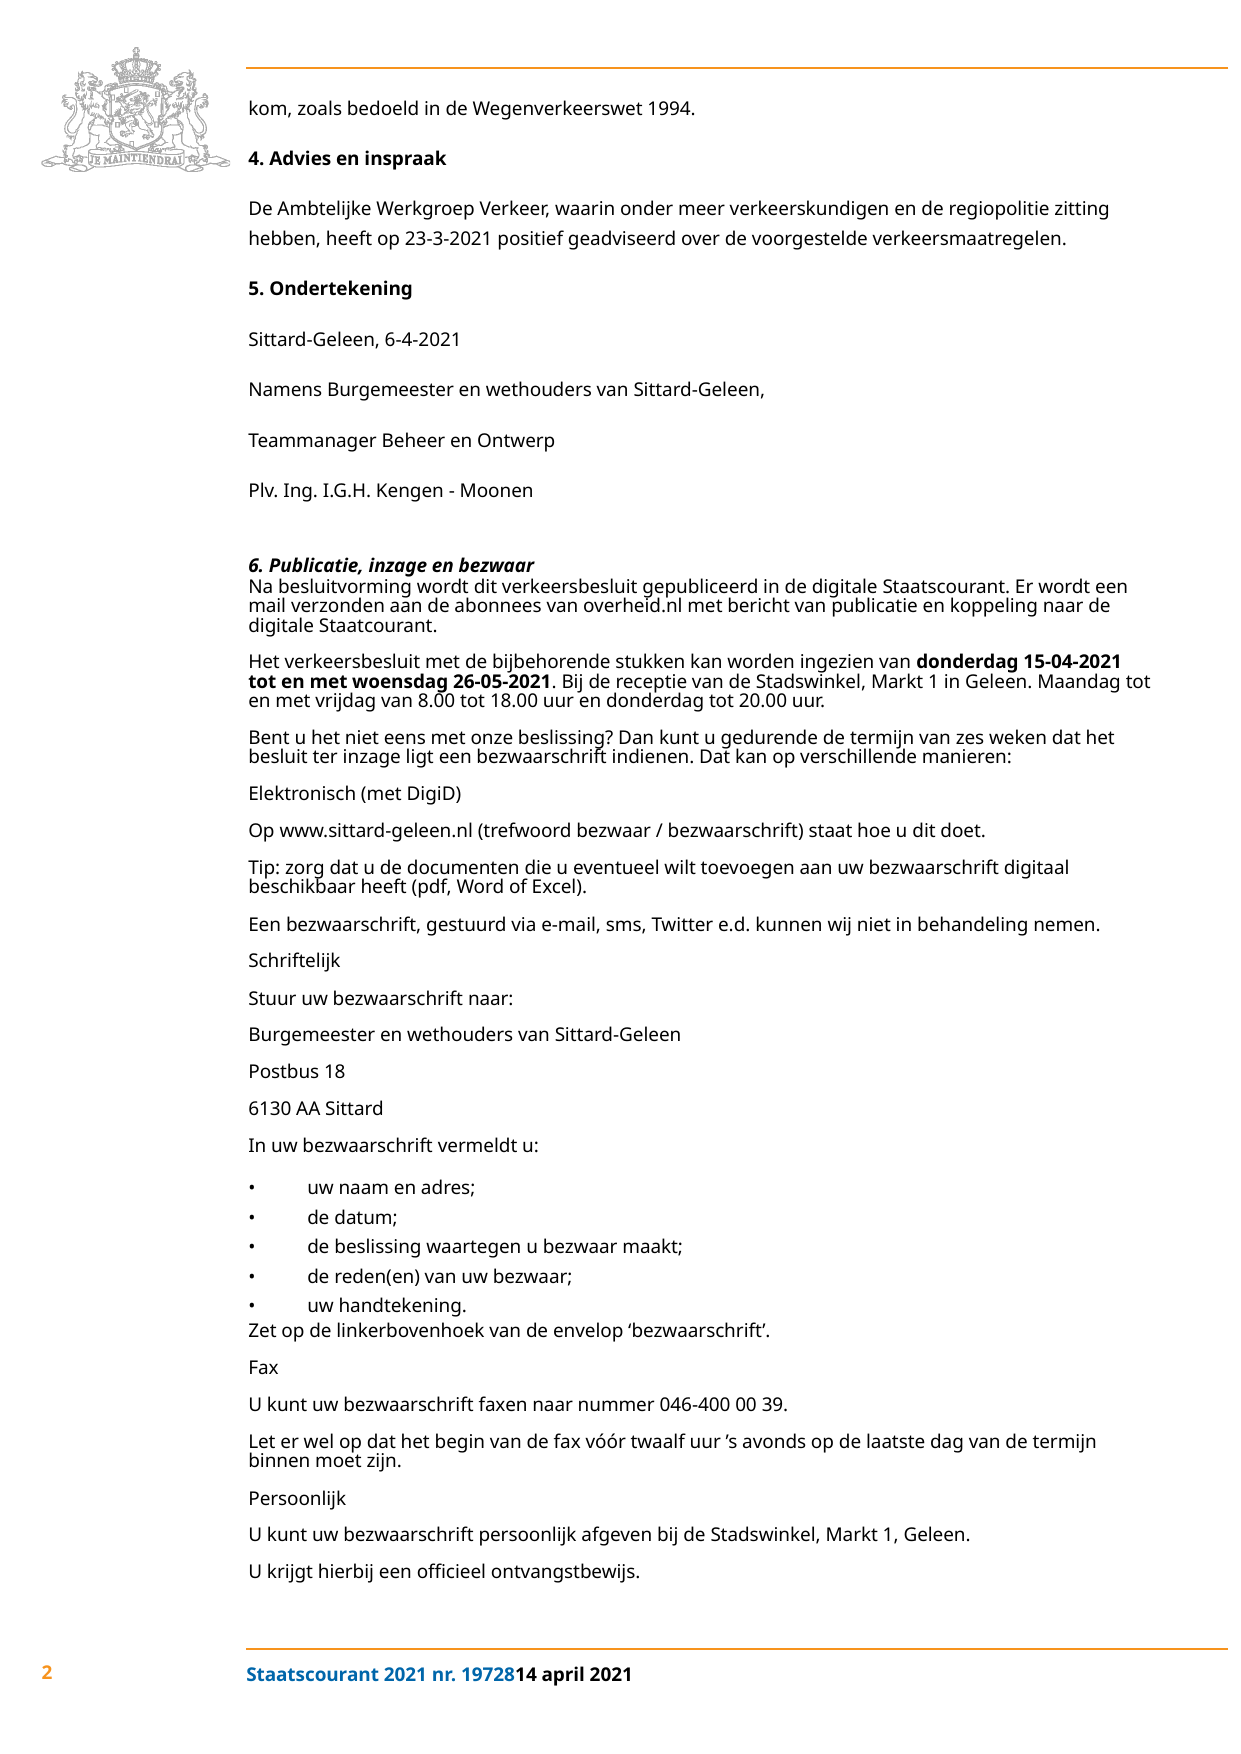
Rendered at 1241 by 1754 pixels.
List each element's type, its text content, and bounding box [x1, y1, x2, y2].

text U kunt uw bezwaarschrift persoonlijk afgeven bij de Stadswinkel, Markt 1, Geleen. [248, 1526, 1152, 1546]
text 6. Publicatie, inzage en bezwaar [248, 552, 1152, 578]
picture [41, 47, 231, 172]
list de beslissing waartegen u bezwaar maakt; [248, 1233, 1152, 1259]
text 4. Advies en inspraak [248, 145, 1152, 171]
text Bent u het niet eens met onze beslissing? Dan kunt u gedurende de termijn van zes weken dat het besluit ter inzage ligt een bezwaarschrift indienen. Dat kan op verschillende manieren: [248, 729, 1152, 768]
text U kunt uw bezwaarschrift faxen naar nummer 046-400 00 39. [248, 1396, 1152, 1416]
text Postbus 18 [248, 1063, 1152, 1083]
text Het verkeersbesluit met de bijbehorende stukken kan worden ingezien van donderdag 15-04-2021 tot en met woensdag 26-05-2021. Bij de receptie van de Stadswinkel, Markt 1 in Geleen. Maandag tot en met vrijdag van 8.00 tot 18.00 uur en donderdag tot 20.00 uur. [248, 653, 1152, 711]
text Zet op de linkerbovenhoek van de envelop ‘bezwaarschrift’. [248, 1322, 1152, 1342]
text Fax [248, 1359, 1152, 1378]
list uw handtekening. [248, 1293, 1152, 1318]
list de reden(en) van uw bezwaar; [248, 1263, 1152, 1289]
text kom, zoals bedoeld in de Wegenverkeerswet 1994. [248, 95, 1152, 121]
text Persoonlijk [248, 1489, 1152, 1509]
text 5. Ondertekening [248, 276, 1152, 301]
text Stuur uw bezwaarschrift naar: [248, 989, 1152, 1009]
text 6130 AA Sittard [248, 1100, 1152, 1120]
text Burgemeester en wethouders van Sittard-Geleen [248, 1026, 1152, 1046]
list de datum; [248, 1204, 1152, 1230]
text Schriftelijk [248, 952, 1152, 972]
text Op www.sittard-geleen.nl (trefwoord bezwaar / bezwaarschrift) staat hoe u dit doet. [248, 822, 1152, 842]
text Namens Burgemeester en wethouders van Sittard-Geleen, [248, 376, 1152, 402]
text Sittard-Geleen, 6-4-2021 [248, 326, 1152, 352]
text Plv. Ing. I.G.H. Kengen - Moonen [248, 477, 1152, 503]
list uw naam en adres; [248, 1174, 1152, 1200]
text Een bezwaarschrift, gestuurd via e-mail, sms, Twitter e.d. kunnen wij niet in behandeling nemen. [248, 916, 1152, 935]
text De Ambtelijke Werkgroep Verkeer, waarin onder meer verkeerskundigen en de regiopolitie zitting hebben, heeft op 23-3-2021 positief geadviseerd over de voorgestelde verkeersmaatregelen. [248, 196, 1152, 251]
text Teammanager Beheer en Ontwerp [248, 427, 1152, 453]
text Tip: zorg dat u de documenten die u eventueel wilt toevoegen aan uw bezwaarschrift digitaal beschikbaar heeft (pdf, Word of Excel). [248, 859, 1152, 898]
text U krijgt hierbij een officieel ontvangstbewijs. [248, 1563, 1152, 1583]
text Let er wel op dat het begin van de fax vóór twaalf uur ’s avonds op de laatste dag van de termijn binnen moet zijn. [248, 1433, 1152, 1472]
text Na besluitvorming wordt dit verkeersbesluit gepubliceerd in de digitale Staatscourant. Er wordt een mail verzonden aan de abonnees van overheid.nl met bericht van publicatie en koppeling naar de digitale Staatcourant. [248, 578, 1152, 636]
text Elektronisch (met DigiD) [248, 785, 1152, 804]
text In uw bezwaarschrift vermeldt u: [248, 1137, 1152, 1157]
